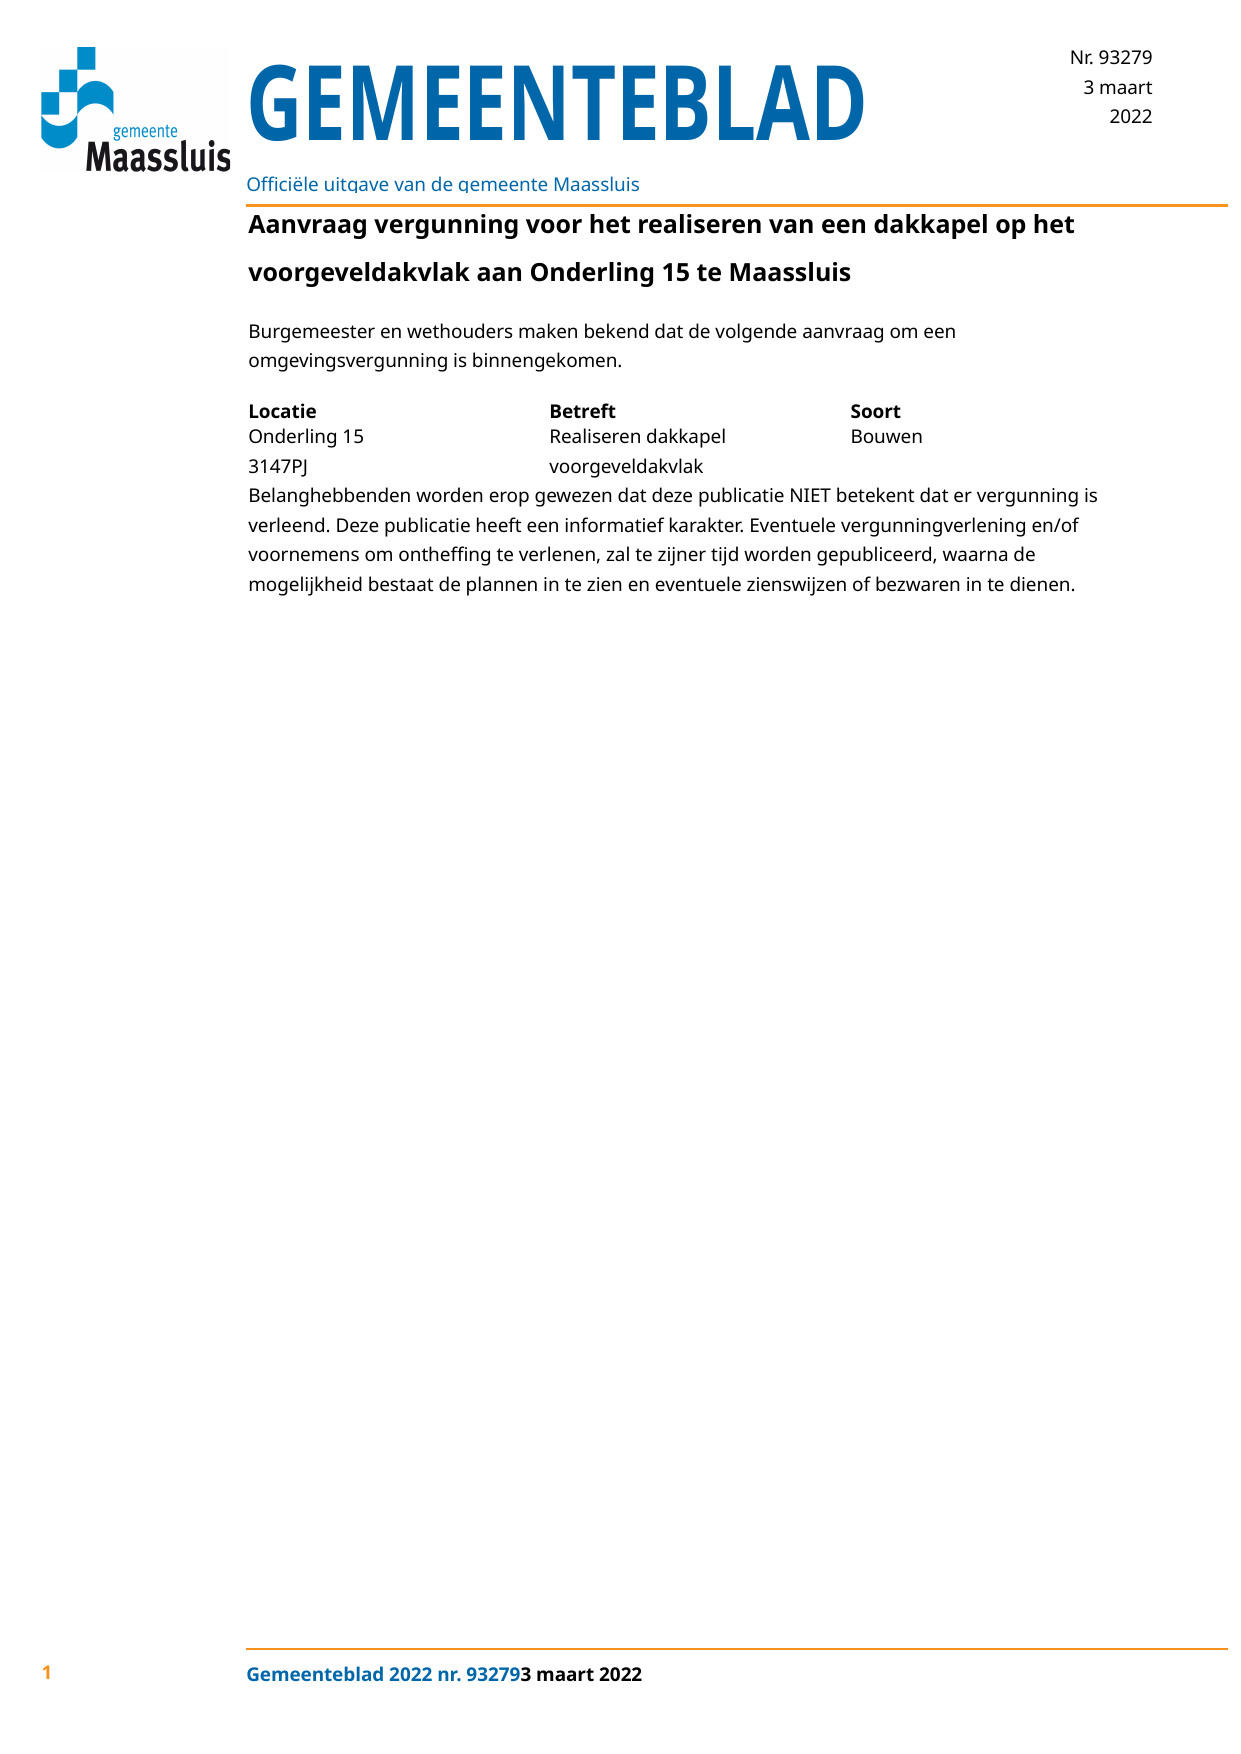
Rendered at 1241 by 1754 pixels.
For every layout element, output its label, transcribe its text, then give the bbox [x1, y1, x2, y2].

table_header Locatie [248, 398, 549, 424]
table_header Soort [850, 398, 1152, 424]
text Aanvraag vergunning voor het realiseren van een dakkapel op het voorgeveldakvlak aan Onderling 15 te Maassluis [248, 207, 1152, 288]
table_cell Onderling 15 3147PJ [248, 424, 549, 479]
picture [41, 47, 231, 172]
table_cell Bouwen [850, 424, 1152, 479]
table_header Betreft [549, 398, 850, 424]
table_cell Realiseren dakkapel voorgeveldakvlak [549, 424, 850, 479]
text Belanghebbenden worden erop gewezen dat deze publicatie NIET betekent dat er vergunning is verleend. Deze publicatie heeft een informatief karakter. Eventuele vergunningverlening en/of voornemens om ontheffing te verlenen, zal te zijner tijd worden gepubliceerd, waarna de mogelijkheid bestaat de plannen in te zien en eventuele zienswijzen of bezwaren in te dienen. [248, 482, 1152, 597]
text Burgemeester en wethouders maken bekend dat de volgende aanvraag om een omgevingsvergunning is binnengekomen. [248, 318, 1152, 373]
picture [41, 47, 77, 92]
